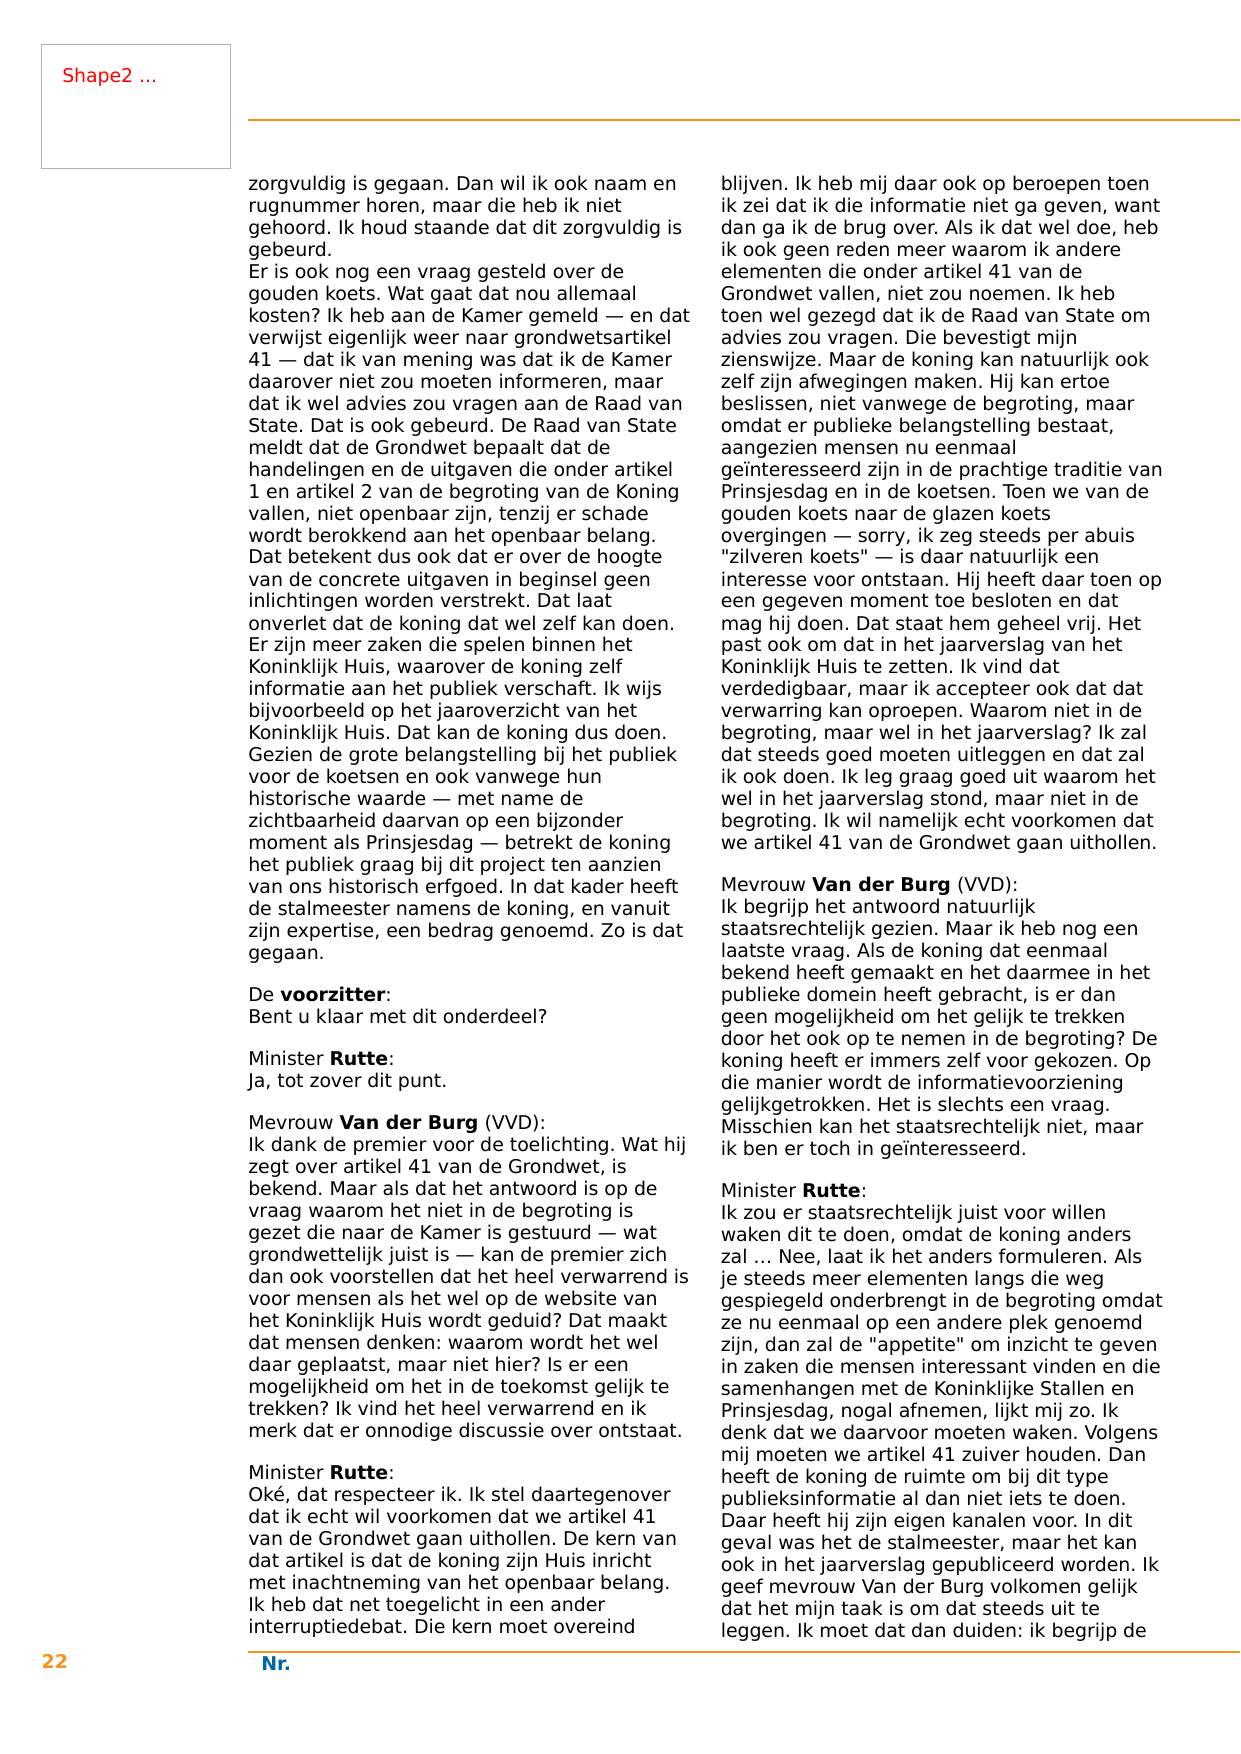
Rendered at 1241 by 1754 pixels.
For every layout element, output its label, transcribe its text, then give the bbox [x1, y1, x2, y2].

text Bent u klaar met dit onderdeel? [248, 1006, 691, 1028]
text Ik begrijp het antwoord natuurlijk staatsrechtelijk gezien. Maar ik heb nog een laatste vraag. Als de koning dat eenmaal bekend heeft gemaakt en het daarmee in het publieke domein heeft gebracht, is er dan geen mogelijkheid om het gelijk te trekken door het ook op te nemen in de begroting? De koning heeft er immers zelf voor gekozen. Op die manier wordt de informatievoorziening gelijkgetrokken. Het is slechts een vraag. Misschien kan het staatsrechtelijk niet, maar ik ben er toch in geïnteresseerd. [721, 896, 1163, 1160]
text blijven. Ik heb mij daar ook op beroepen toen ik zei dat ik die informatie niet ga geven, want dan ga ik de brug over. Als ik dat wel doe, heb ik ook geen reden meer waarom ik andere elementen die onder artikel 41 van de Grondwet vallen, niet zou noemen. Ik heb toen wel gezegd dat ik de Raad van State om advies zou vragen. Die bevestigt mijn zienswijze. Maar de koning kan natuurlijk ook zelf zijn afwegingen maken. Hij kan ertoe beslissen, niet vanwege de begroting, maar omdat er publieke belangstelling bestaat, aangezien mensen nu eenmaal geïnteresseerd zijn in de prachtige traditie van Prinsjesdag en in de koetsen. Toen we van de gouden koets naar de glazen koets overgingen — sorry, ik zeg steeds per abuis "zilveren koets" — is daar natuurlijk een interesse voor ontstaan. Hij heeft daar toen op een gegeven moment toe besloten en dat mag hij doen. Dat staat hem geheel vrij. Het past ook om dat in het jaarverslag van het Koninklijk Huis te zetten. Ik vind dat verdedigbaar, maar ik accepteer ook dat dat verwarring kan oproepen. Waarom niet in de begroting, maar wel in het jaarverslag? Ik zal dat steeds goed moeten uitleggen en dat zal ik ook doen. Ik leg graag goed uit waarom het wel in het jaarverslag stond, maar niet in de begroting. Ik wil namelijk echt voorkomen dat we artikel 41 van de Grondwet gaan uithollen. [721, 173, 1163, 854]
text Oké, dat respecteer ik. Ik stel daartegenover dat ik echt wil voorkomen dat we artikel 41 van de Grondwet gaan uithollen. De kern van dat artikel is dat de koning zijn Huis inricht met inachtneming van het openbaar belang. Ik heb dat net toegelicht in een ander interruptiedebat. Die kern moet overeind [248, 1484, 691, 1637]
text De voorzitter: [248, 984, 691, 1006]
text Mevrouw Van der Burg (VVD): [721, 874, 1163, 896]
text Ja, tot zover dit punt. [248, 1070, 691, 1092]
text Ik dank de premier voor de toelichting. Wat hij zegt over artikel 41 van de Grondwet, is bekend. Maar als dat het antwoord is op de vraag waarom het niet in de begroting is gezet die naar de Kamer is gestuurd — wat grondwettelijk juist is — kan de premier zich dan ook voorstellen dat het heel verwarrend is voor mensen als het wel op de website van het Koninklijk Huis wordt geduid? Dat maakt dat mensen denken: waarom wordt het wel daar geplaatst, maar niet hier? Is er een mogelijkheid om het in de toekomst gelijk te trekken? Ik vind het heel verwarrend en ik merk dat er onnodige discussie over ontstaat. [248, 1134, 691, 1442]
text Minister Rutte: [248, 1048, 691, 1070]
text Er is ook nog een vraag gesteld over de gouden koets. Wat gaat dat nou allemaal kosten? Ik heb aan de Kamer gemeld — en dat verwijst eigenlijk weer naar grondwetsartikel 41 — dat ik van mening was dat ik de Kamer daarover niet zou moeten informeren, maar dat ik wel advies zou vragen aan de Raad van State. Dat is ook gebeurd. De Raad van State meldt dat de Grondwet bepaalt dat de handelingen en de uitgaven die onder artikel 1 en artikel 2 van de begroting van de Koning vallen, niet openbaar zijn, tenzij er schade wordt berokkend aan het openbaar belang. Dat betekent dus ook dat er over de hoogte van de concrete uitgaven in beginsel geen inlichtingen worden verstrekt. Dat laat onverlet dat de koning dat wel zelf kan doen. Er zijn meer zaken die spelen binnen het Koninklijk Huis, waarover de koning zelf informatie aan het publiek verschaft. Ik wijs bijvoorbeeld op het jaaroverzicht van het Koninklijk Huis. Dat kan de koning dus doen. Gezien de grote belangstelling bij het publiek voor de koetsen en ook vanwege hun historische waarde — met name de zichtbaarheid daarvan op een bijzonder moment als Prinsjesdag — betrekt de koning het publiek graag bij dit project ten aanzien van ons historisch erfgoed. In dat kader heeft de stalmeester namens de koning, en vanuit zijn expertise, een bedrag genoemd. Zo is dat gegaan. [248, 261, 691, 964]
text Minister Rutte: [721, 1180, 1163, 1202]
text zorgvuldig is gegaan. Dan wil ik ook naam en rugnummer horen, maar die heb ik niet gehoord. Ik houd staande dat dit zorgvuldig is gebeurd. [248, 173, 691, 261]
text Minister Rutte: [248, 1462, 691, 1484]
text Ik zou er staatsrechtelijk juist voor willen waken dit te doen, omdat de koning anders zal … Nee, laat ik het anders formuleren. Als je steeds meer elementen langs die weg gespiegeld onderbrengt in de begroting omdat ze nu eenmaal op een andere plek genoemd zijn, dan zal de "appetite" om inzicht te geven in zaken die mensen interessant vinden en die samenhangen met de Koninklijke Stallen en Prinsjesdag, nogal afnemen, lijkt mij zo. Ik denk dat we daarvoor moeten waken. Volgens mij moeten we artikel 41 zuiver houden. Dan heeft de koning de ruimte om bij dit type publieksinformatie al dan niet iets te doen. Daar heeft hij zijn eigen kanalen voor. In dit geval was het de stalmeester, maar het kan ook in het jaarverslag gepubliceerd worden. Ik geef mevrouw Van der Burg volkomen gelijk dat het mijn taak is om dat steeds uit te leggen. Ik moet dat dan duiden: ik begrijp de [721, 1202, 1163, 1641]
text Mevrouw Van der Burg (VVD): [248, 1112, 691, 1134]
